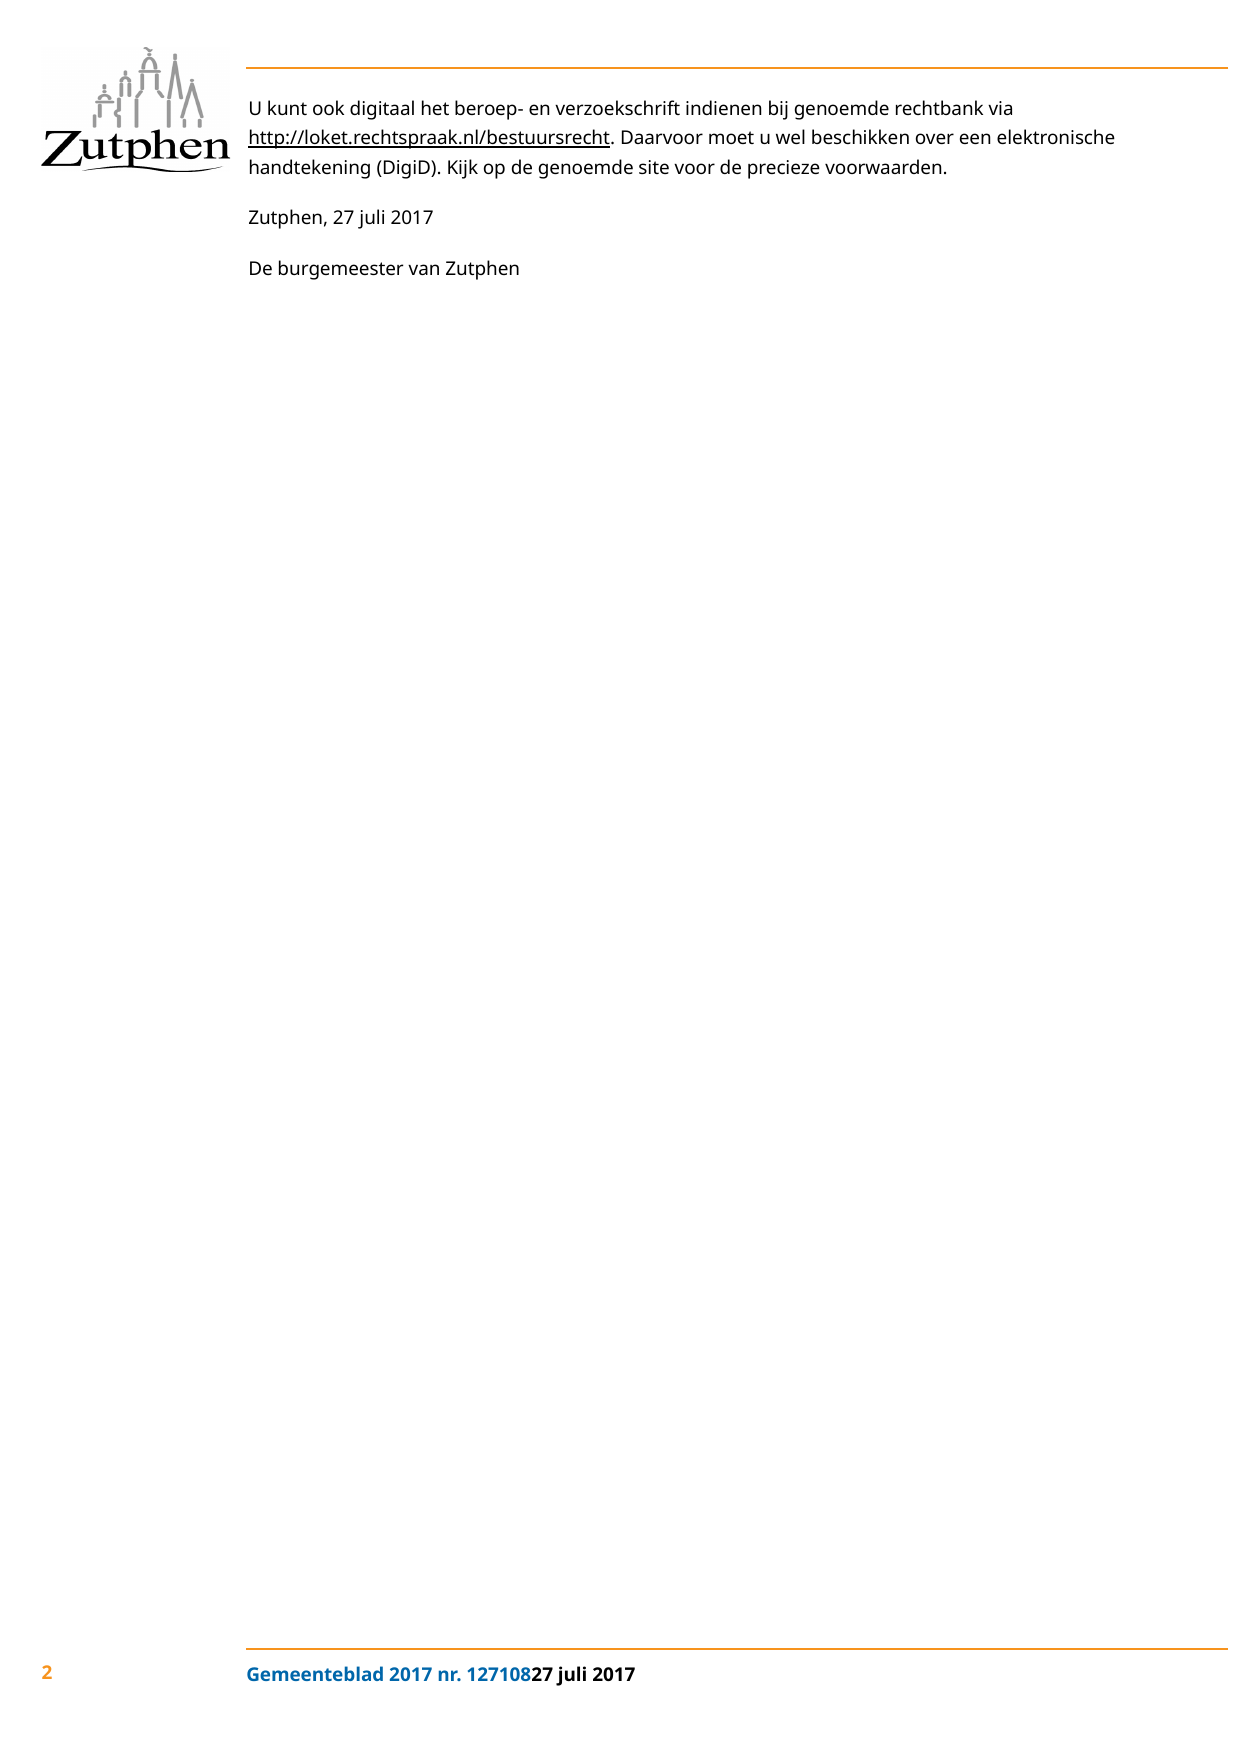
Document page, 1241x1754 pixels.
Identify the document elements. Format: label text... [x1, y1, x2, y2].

text Zutphen, 27 juli 2017 [248, 204, 1152, 230]
text De burgemeester van Zutphen [248, 255, 1152, 281]
text U kunt ook digitaal het beroep- en verzoekschrift indienen bij genoemde rechtbank via http://loket.rechtspraak.nl/bestuursrecht. Daarvoor moet u wel beschikken over een elektronische handtekening (DigiD). Kijk op de genoemde site voor de precieze voorwaarden. [248, 95, 1152, 180]
picture [41, 47, 231, 172]
